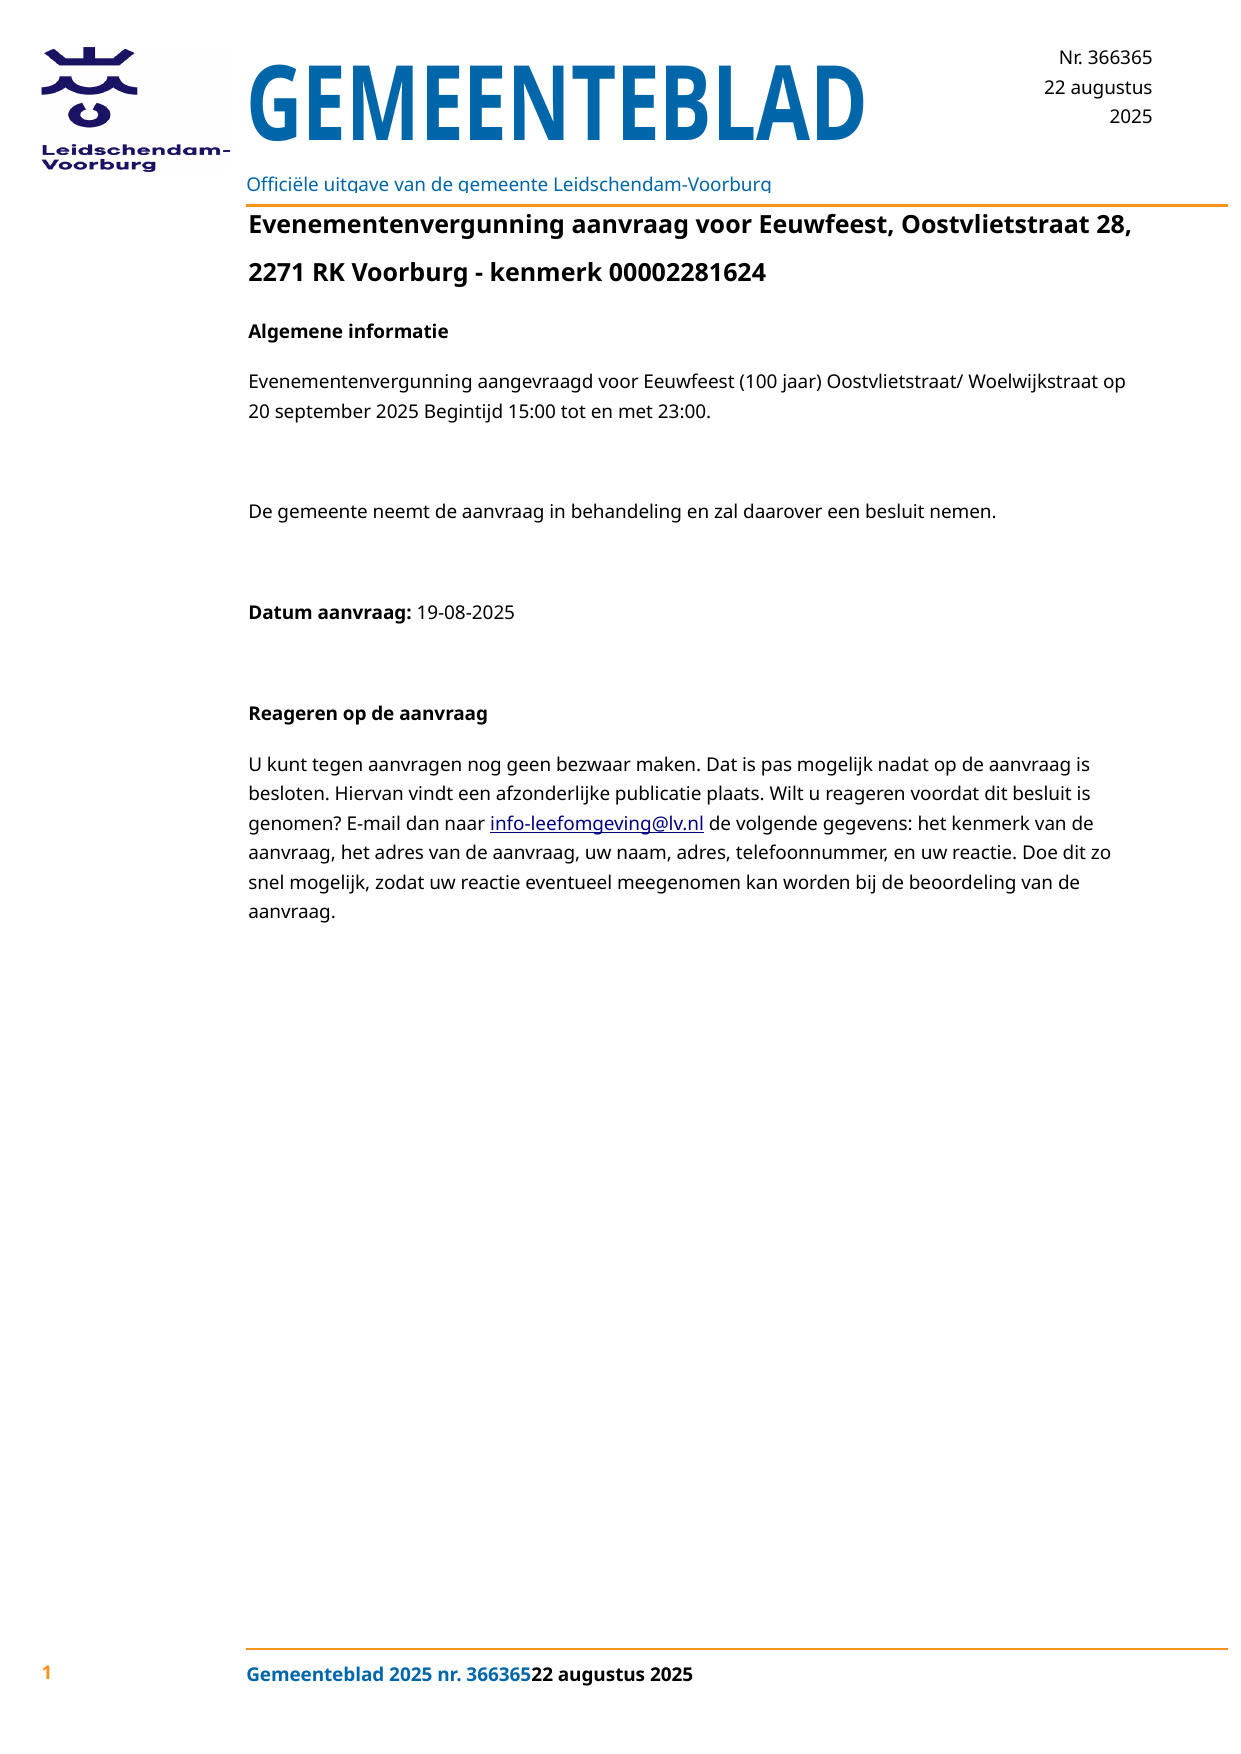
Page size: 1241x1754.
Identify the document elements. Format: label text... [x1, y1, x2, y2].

text Evenementenvergunning aangevraagd voor Eeuwfeest (100 jaar) Oostvlietstraat/ Woelwijkstraat op 20 september 2025 Begintijd 15:00 tot en met 23:00. [248, 368, 1152, 424]
text Evenementenvergunning aanvraag voor Eeuwfeest, Oostvlietstraat 28, 2271 RK Voorburg - kenmerk 00002281624 [248, 207, 1152, 288]
text Reageren op de aanvraag [248, 700, 1152, 726]
text Algemene informatie [248, 318, 1152, 344]
picture [41, 47, 231, 172]
text De gemeente neemt de aanvraag in behandeling en zal daarover een besluit nemen. [248, 499, 1152, 524]
text U kunt tegen aanvragen nog geen bezwaar maken. Dat is pas mogelijk nadat op de aanvraag is besloten. Hiervan vindt een afzonderlijke publicatie plaats. Wilt u reageren voordat dit besluit is genomen? E-mail dan naar info-leefomgeving@lv.nl de volgende gegevens: het kenmerk van de aanvraag, het adres van de aanvraag, uw naam, adres, telefoonnummer, en uw reactie. Doe dit zo snel mogelijk, zodat uw reactie eventueel meegenomen kan worden bij de beoordeling van de aanvraag. [248, 751, 1152, 924]
text Datum aanvraag: 19-08-2025 [248, 599, 1152, 625]
